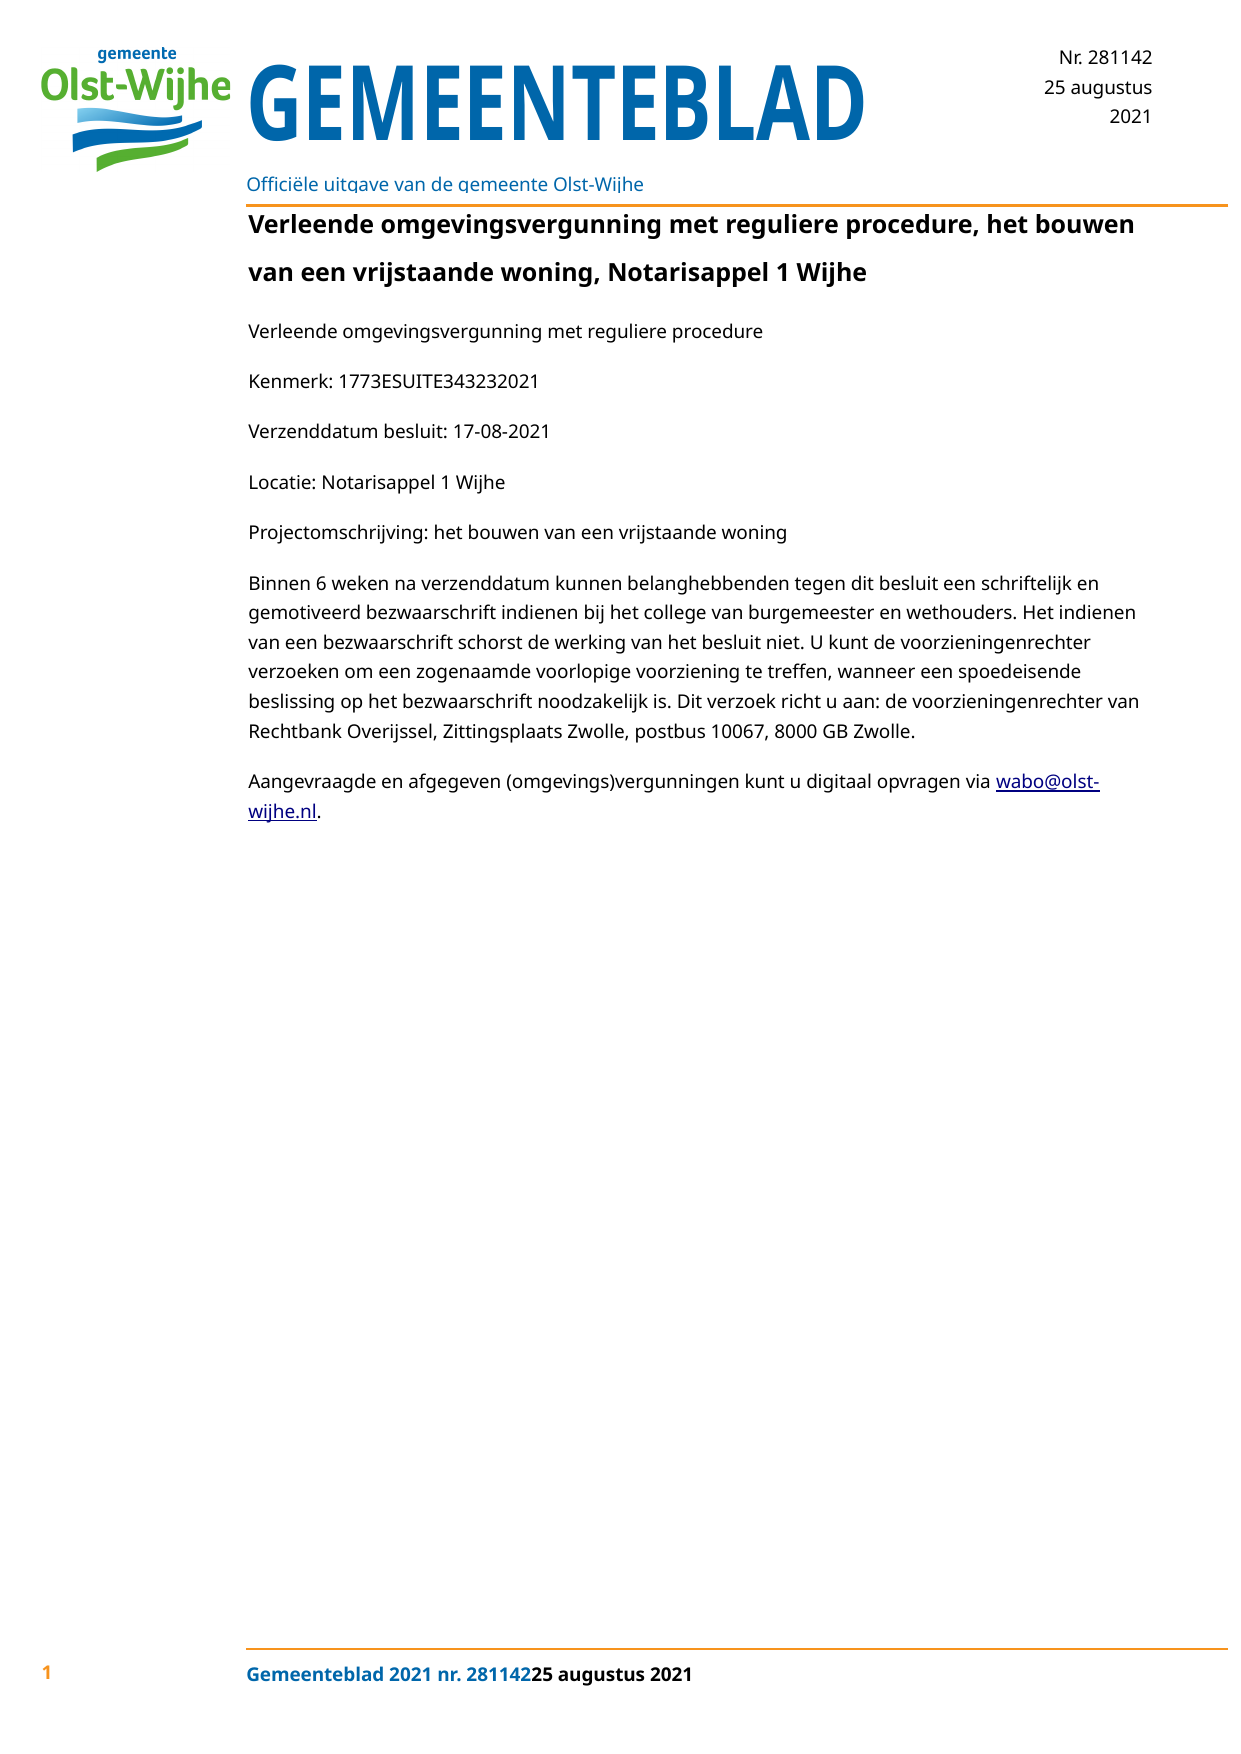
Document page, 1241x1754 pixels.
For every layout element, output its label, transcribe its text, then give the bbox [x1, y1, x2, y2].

text Aangevraagde en afgegeven (omgevings)vergunningen kunt u digitaal opvragen via wabo@olst-wijhe.nl. [248, 768, 1152, 824]
text Binnen 6 weken na verzenddatum kunnen belanghebbenden tegen dit besluit een schriftelijk en gemotiveerd bezwaarschrift indienen bij het college van burgemeester en wethouders. Het indienen van een bezwaarschrift schorst de werking van het besluit niet. U kunt de voorzieningenrechter verzoeken om een zogenaamde voorlopige voorziening te treffen, wanneer een spoedeisende beslissing op het bezwaarschrift noodzakelijk is. Dit verzoek richt u aan: de voorzieningenrechter van Rechtbank Overijssel, Zittingsplaats Zwolle, postbus 10067, 8000 GB Zwolle. [248, 570, 1152, 744]
picture [41, 47, 231, 172]
text Projectomschrijving: het bouwen van een vrijstaande woning [248, 519, 1152, 545]
text Locatie: Notarisappel 1 Wijhe [248, 469, 1152, 495]
text Kenmerk: 1773ESUITE343232021 [248, 368, 1152, 394]
text Verleende omgevingsvergunning met reguliere procedure, het bouwen van een vrijstaande woning, Notarisappel 1 Wijhe [248, 207, 1152, 288]
text Verzenddatum besluit: 17-08-2021 [248, 419, 1152, 444]
text Verleende omgevingsvergunning met reguliere procedure [248, 318, 1152, 344]
